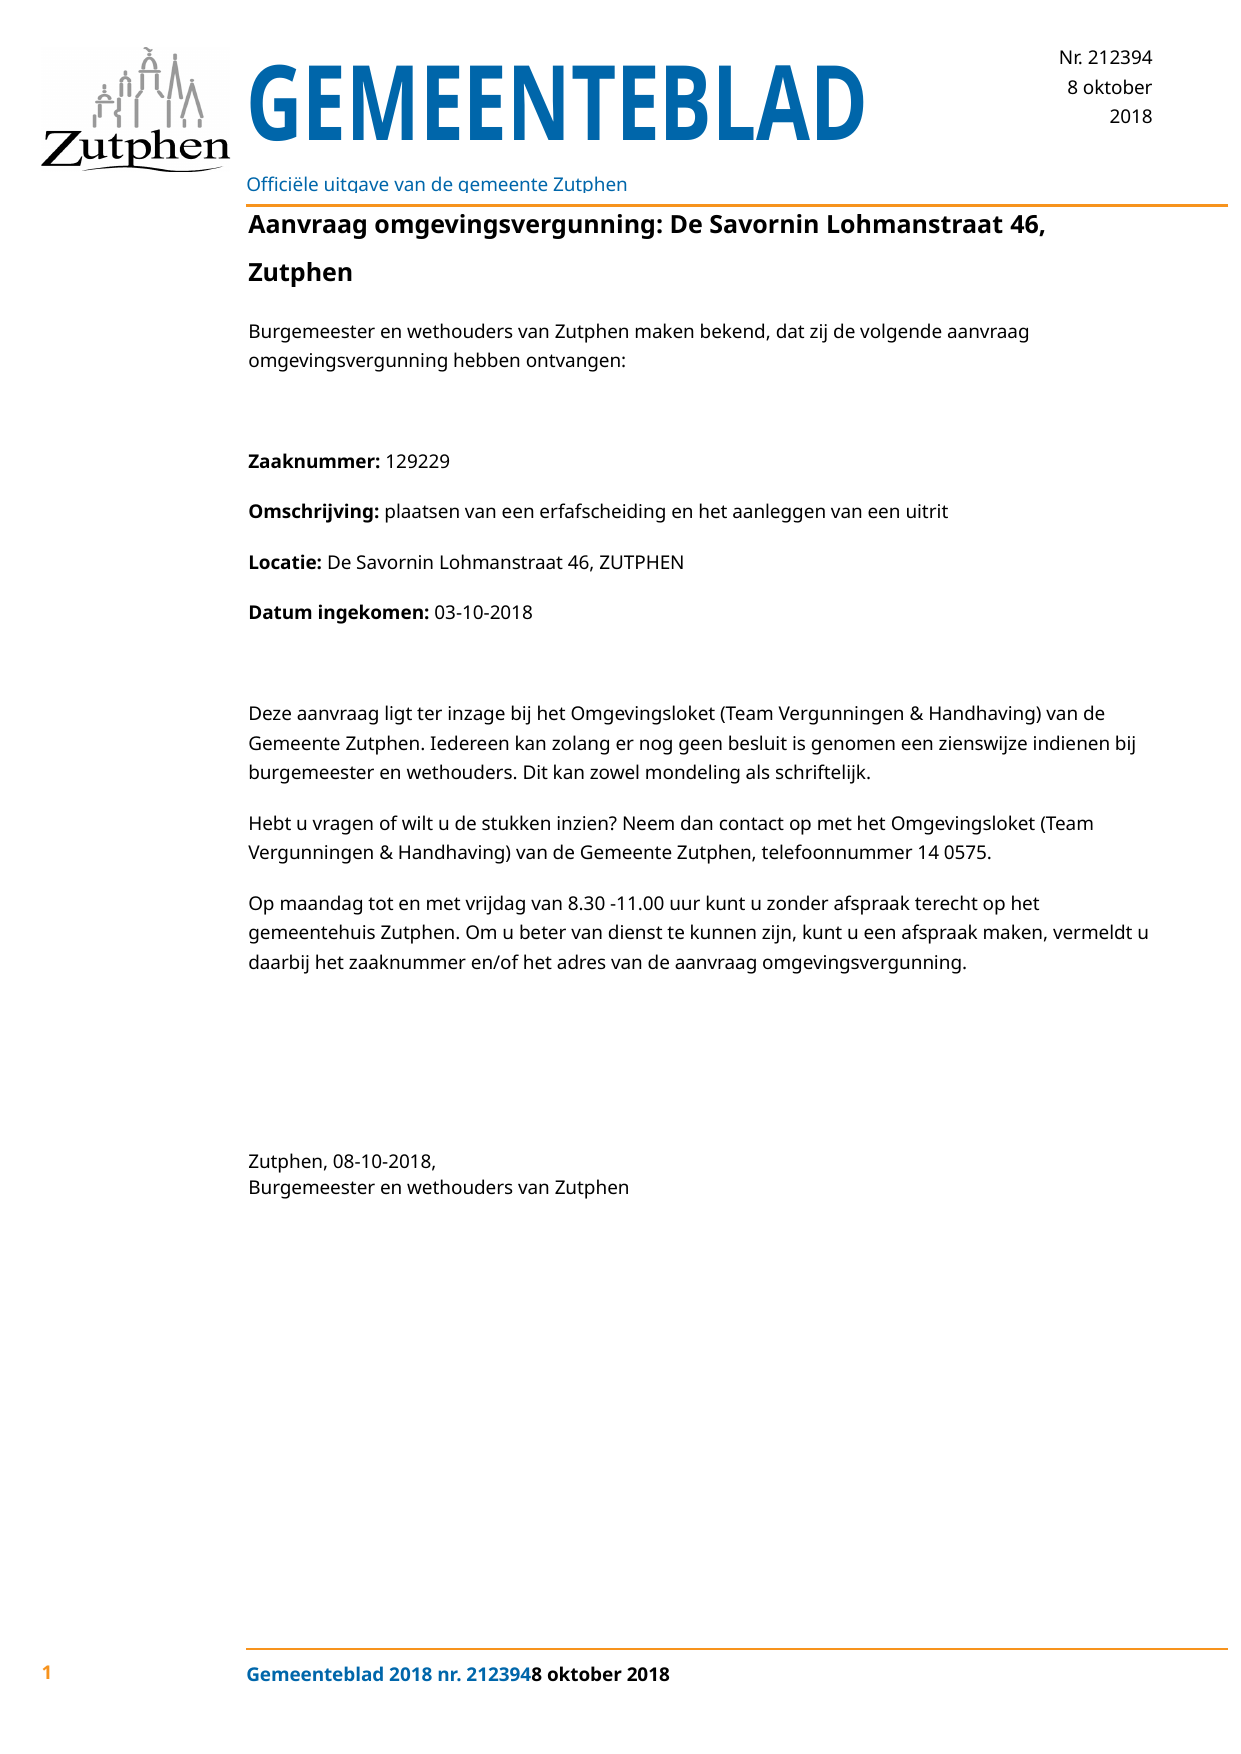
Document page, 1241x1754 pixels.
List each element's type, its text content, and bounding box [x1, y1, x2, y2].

text Zaaknummer: 129229 [248, 448, 1152, 474]
text Burgemeester en wethouders van Zutphen [248, 1174, 1152, 1200]
text Burgemeester en wethouders van Zutphen maken bekend, dat zij de volgende aanvraag omgevingsvergunning hebben ontvangen: [248, 318, 1152, 373]
text Datum ingekomen: 03-10-2018 [248, 599, 1152, 625]
text Aanvraag omgevingsvergunning: De Savornin Lohmanstraat 46, Zutphen [248, 207, 1152, 288]
text Omschrijving: plaatsen van een erfafscheiding en het aanleggen van een uitrit [248, 499, 1152, 524]
text Hebt u vragen of wilt u de stukken inzien? Neem dan contact op met het Omgevingsloket (Team Vergunningen & Handhaving) van de Gemeente Zutphen, telefoonnummer 14 0575. [248, 810, 1152, 865]
picture [41, 47, 231, 172]
text Deze aanvraag ligt ter inzage bij het Omgevingsloket (Team Vergunningen & Handhaving) van de Gemeente Zutphen. Iedereen kan zolang er nog geen besluit is genomen een zienswijze indienen bij burgemeester en wethouders. Dit kan zowel mondeling als schriftelijk. [248, 700, 1152, 785]
text Locatie: De Savornin Lohmanstraat 46, ZUTPHEN [248, 549, 1152, 575]
text Op maandag tot en met vrijdag van 8.30 -11.00 uur kunt u zonder afspraak terecht op het gemeentehuis Zutphen. Om u beter van dienst te kunnen zijn, kunt u een afspraak maken, vermeldt u daarbij het zaaknummer en/of het adres van de aanvraag omgevingsvergunning. [248, 890, 1152, 975]
text Zutphen, 08-10-2018, [248, 1148, 1152, 1174]
